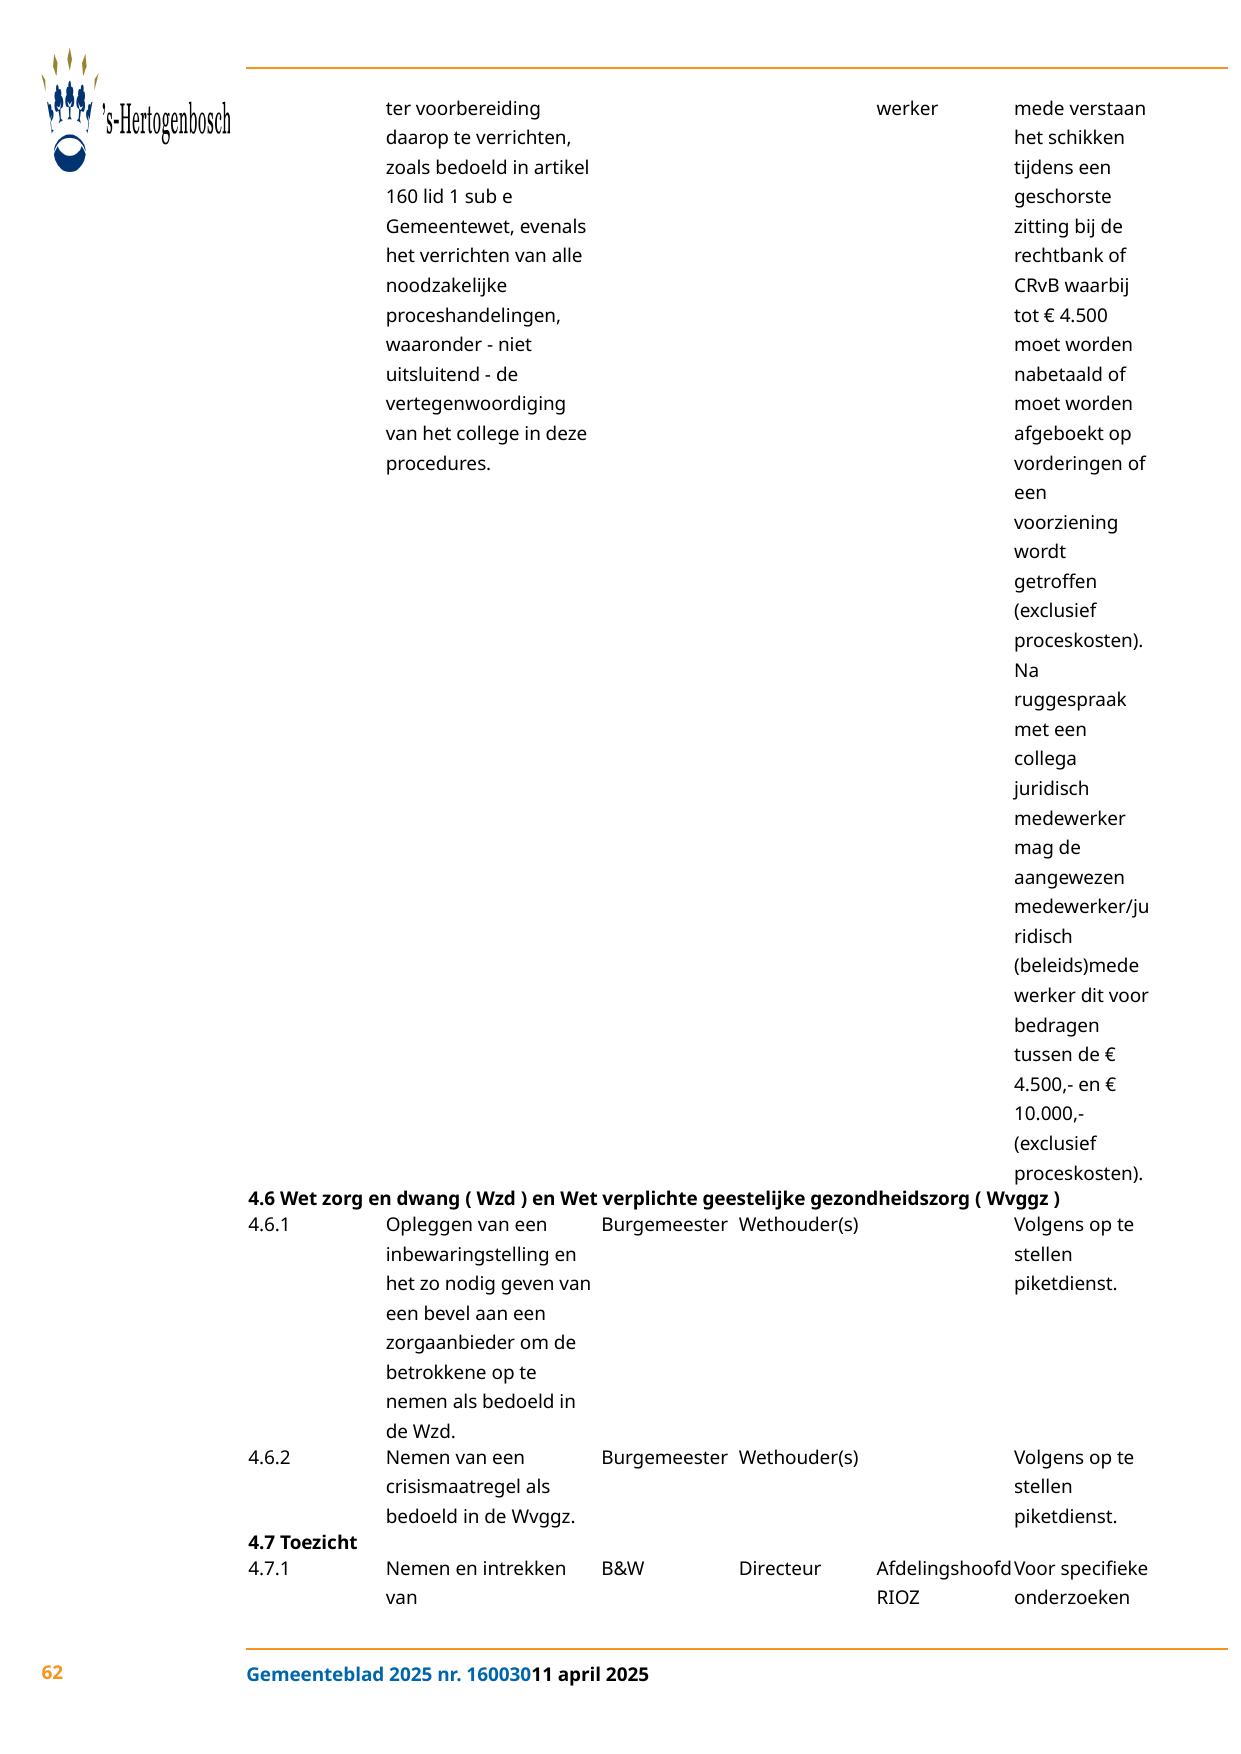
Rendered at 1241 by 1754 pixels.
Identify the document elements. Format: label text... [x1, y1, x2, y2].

table_cell Voor specifieke onderzoeken [1014, 1555, 1152, 1610]
table_cell werker [876, 95, 1014, 1186]
table_cell 4.7 Toezicht [248, 1529, 1152, 1555]
table_cell Burgemeester [601, 1211, 739, 1444]
table_cell 4.6 Wet zorg en dwang ( Wzd ) en Wet verplichte geestelijke gezondheidszorg ( Wvggz ) [248, 1186, 1152, 1211]
table_cell [601, 95, 739, 1186]
table_cell 4.6.2 [248, 1444, 386, 1529]
table_cell Nemen van een crisismaatregel als bedoeld in de Wvggz. [386, 1444, 601, 1529]
table_cell Nemen en intrekken van [386, 1555, 601, 1610]
table_cell 4.6.1 [248, 1211, 386, 1444]
table_cell Afdelingshoofd RIOZ [876, 1555, 1014, 1610]
table_cell mede verstaan het schikken tijdens een geschorste zitting bij de rechtbank of CRvB waarbij tot € 4.500 moet worden nabetaald of moet worden afgeboekt op vorderingen of een voorziening wordt getroffen (exclusief proceskosten). Na ruggespraak met een collega juridisch medewerker mag de aangewezen medewerker/juridisch (beleids)medewerker dit voor bedragen tussen de € 4.500,- en € 10.000,- (exclusief proceskosten). [1014, 95, 1152, 1186]
table_cell Opleggen van een inbewaringstelling en het zo nodig geven van een bevel aan een zorgaanbieder om de betrokkene op te nemen als bedoeld in de Wzd. [386, 1211, 601, 1444]
table_cell [739, 95, 876, 1186]
table_cell B&W [601, 1555, 739, 1610]
picture [41, 47, 231, 172]
table_cell [248, 95, 386, 1186]
table_cell [876, 1444, 1014, 1529]
table_cell Wethouder(s) [739, 1444, 876, 1529]
table_cell Burgemeester [601, 1444, 739, 1529]
table_cell ter voorbereiding daarop te verrichten, zoals bedoeld in artikel 160 lid 1 sub e Gemeentewet, evenals het verrichten van alle noodzakelijke proceshandelingen, waaronder - niet uitsluitend - de vertegenwoordiging van het college in deze procedures. [386, 95, 601, 1186]
table_cell Volgens op te stellen piketdienst. [1014, 1444, 1152, 1529]
table_cell Volgens op te stellen piketdienst. [1014, 1211, 1152, 1444]
table_cell 4.7.1 [248, 1555, 386, 1610]
table_cell [876, 1211, 1014, 1444]
table_cell Directeur [739, 1555, 876, 1610]
table_cell Wethouder(s) [739, 1211, 876, 1444]
